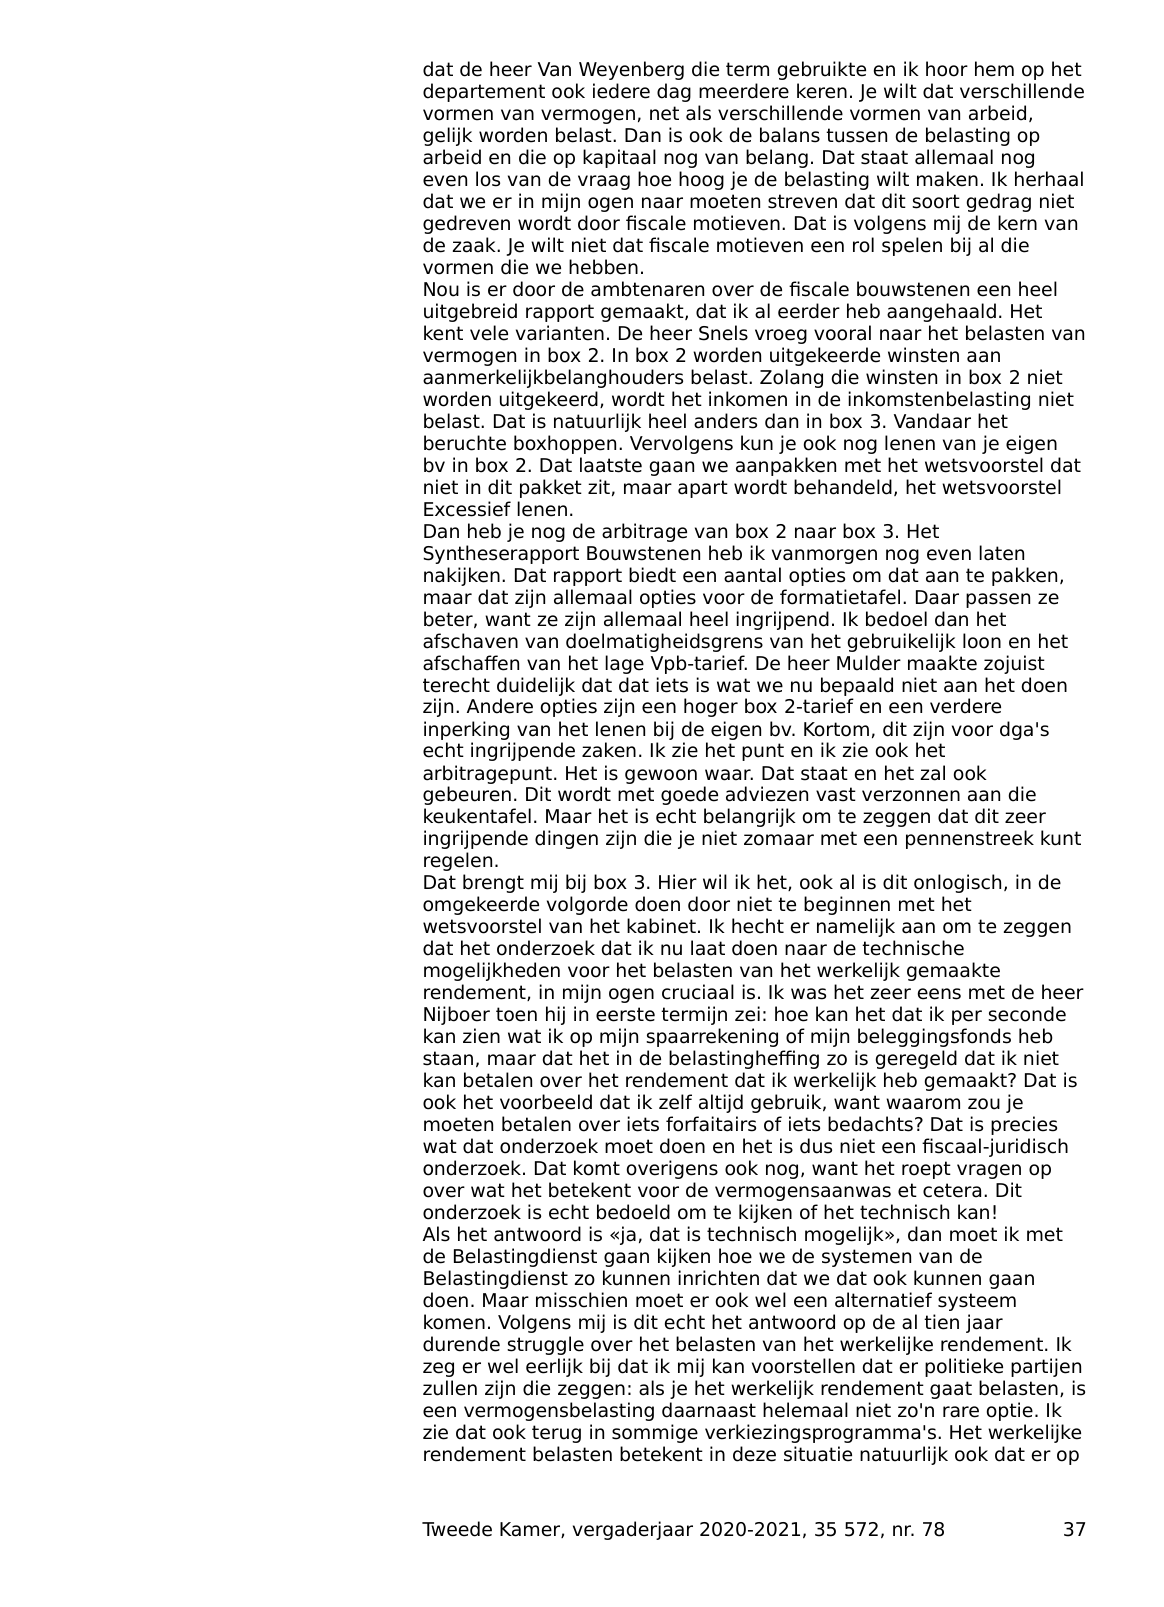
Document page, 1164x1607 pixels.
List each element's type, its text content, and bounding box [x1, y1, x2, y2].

text Dat brengt mij bij box 3. Hier wil ik het, ook al is dit onlogisch, in de omgekeerde volgorde doen door niet te beginnen met het wetsvoorstel van het kabinet. Ik hecht er namelijk aan om te zeggen dat het onderzoek dat ik nu laat doen naar de technische mogelijkheden voor het belasten van het werkelijk gemaakte rendement, in mijn ogen cruciaal is. Ik was het zeer eens met de heer Nijboer toen hij in eerste termijn zei: hoe kan het dat ik per seconde kan zien wat ik op mijn spaarrekening of mijn beleggingsfonds heb staan, maar dat het in de belastingheffing zo is geregeld dat ik niet kan betalen over het rendement dat ik werkelijk heb gemaakt? Dat is ook het voorbeeld dat ik zelf altijd gebruik, want waarom zou je moeten betalen over iets forfaitairs of iets bedachts? Dat is precies wat dat onderzoek moet doen en het is dus niet een fiscaal-juridisch onderzoek. Dat komt overigens ook nog, want het roept vragen op over wat het betekent voor de vermogensaanwas et cetera. Dit onderzoek is echt bedoeld om te kijken of het technisch kan! [422, 872, 1087, 1224]
text Nou is er door de ambtenaren over de fiscale bouwstenen een heel uitgebreid rapport gemaakt, dat ik al eerder heb aangehaald. Het kent vele varianten. De heer Snels vroeg vooral naar het belasten van vermogen in box 2. In box 2 worden uitgekeerde winsten aan aanmerkelijkbelanghouders belast. Zolang die winsten in box 2 niet worden uitgekeerd, wordt het inkomen in de inkomstenbelasting niet belast. Dat is natuurlijk heel anders dan in box 3. Vandaar het beruchte boxhoppen. Vervolgens kun je ook nog lenen van je eigen bv in box 2. Dat laatste gaan we aanpakken met het wetsvoorstel dat niet in dit pakket zit, maar apart wordt behandeld, het wetsvoorstel Excessief lenen. [422, 279, 1087, 521]
text Als het antwoord is «ja, dat is technisch mogelijk», dan moet ik met de Belastingdienst gaan kijken hoe we de systemen van de Belastingdienst zo kunnen inrichten dat we dat ook kunnen gaan doen. Maar misschien moet er ook wel een alternatief systeem komen. Volgens mij is dit echt het antwoord op de al tien jaar durende struggle over het belasten van het werkelijke rendement. Ik zeg er wel eerlijk bij dat ik mij kan voorstellen dat er politieke partijen zullen zijn die zeggen: als je het werkelijk rendement gaat belasten, is een vermogensbelasting daarnaast helemaal niet zo'n rare optie. Ik zie dat ook terug in sommige verkiezingsprogramma's. Het werkelijke rendement belasten betekent in deze situatie natuurlijk ook dat er op [422, 1224, 1087, 1466]
text dat de heer Van Weyenberg die term gebruikte en ik hoor hem op het departement ook iedere dag meerdere keren. Je wilt dat verschillende vormen van vermogen, net als verschillende vormen van arbeid, gelijk worden belast. Dan is ook de balans tussen de belasting op arbeid en die op kapitaal nog van belang. Dat staat allemaal nog even los van de vraag hoe hoog je de belasting wilt maken. Ik herhaal dat we er in mijn ogen naar moeten streven dat dit soort gedrag niet gedreven wordt door fiscale motieven. Dat is volgens mij de kern van de zaak. Je wilt niet dat fiscale motieven een rol spelen bij al die vormen die we hebben. [422, 59, 1087, 279]
text Dan heb je nog de arbitrage van box 2 naar box 3. Het Syntheserapport Bouwstenen heb ik vanmorgen nog even laten nakijken. Dat rapport biedt een aantal opties om dat aan te pakken, maar dat zijn allemaal opties voor de formatietafel. Daar passen ze beter, want ze zijn allemaal heel ingrijpend. Ik bedoel dan het afschaven van doelmatigheidsgrens van het gebruikelijk loon en het afschaffen van het lage Vpb-tarief. De heer Mulder maakte zojuist terecht duidelijk dat dat iets is wat we nu bepaald niet aan het doen zijn. Andere opties zijn een hoger box 2-tarief en een verdere inperking van het lenen bij de eigen bv. Kortom, dit zijn voor dga's echt ingrijpende zaken. Ik zie het punt en ik zie ook het arbitragepunt. Het is gewoon waar. Dat staat en het zal ook gebeuren. Dit wordt met goede adviezen vast verzonnen aan die keukentafel. Maar het is echt belangrijk om te zeggen dat dit zeer ingrijpende dingen zijn die je niet zomaar met een pennenstreek kunt regelen. [422, 521, 1087, 872]
